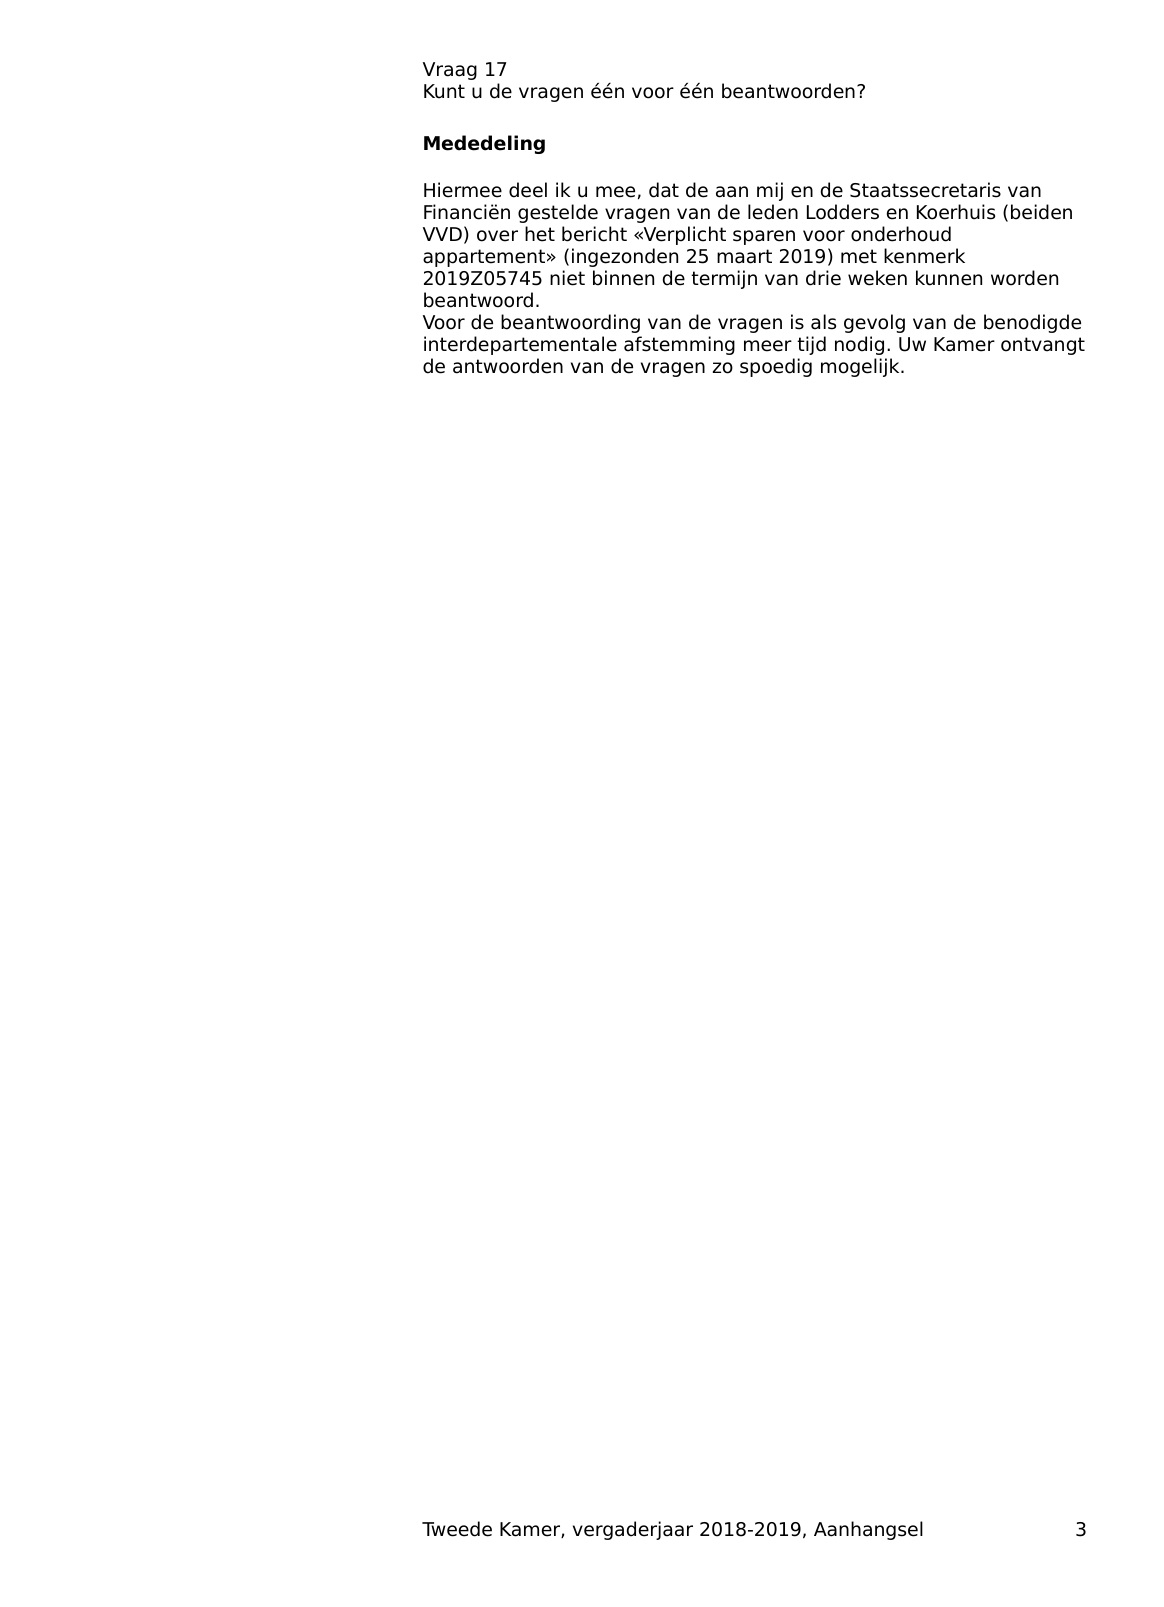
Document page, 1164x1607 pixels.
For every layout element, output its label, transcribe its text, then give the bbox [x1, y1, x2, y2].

text Hiermee deel ik u mee, dat de aan mij en de Staatssecretaris van Financiën gestelde vragen van de leden Lodders en Koerhuis (beiden VVD) over het bericht «Verplicht sparen voor onderhoud appartement» (ingezonden 25 maart 2019) met kenmerk 2019Z05745 niet binnen de termijn van drie weken kunnen worden beantwoord. [422, 180, 1087, 312]
text Voor de beantwoording van de vragen is als gevolg van de benodigde interdepartementale afstemming meer tijd nodig. Uw Kamer ontvangt de antwoorden van de vragen zo spoedig mogelijk. [422, 312, 1087, 378]
text Kunt u de vragen één voor één beantwoorden? [422, 81, 1087, 103]
subtitle Mededeling [422, 133, 1087, 155]
text Vraag 17 [422, 59, 1087, 81]
